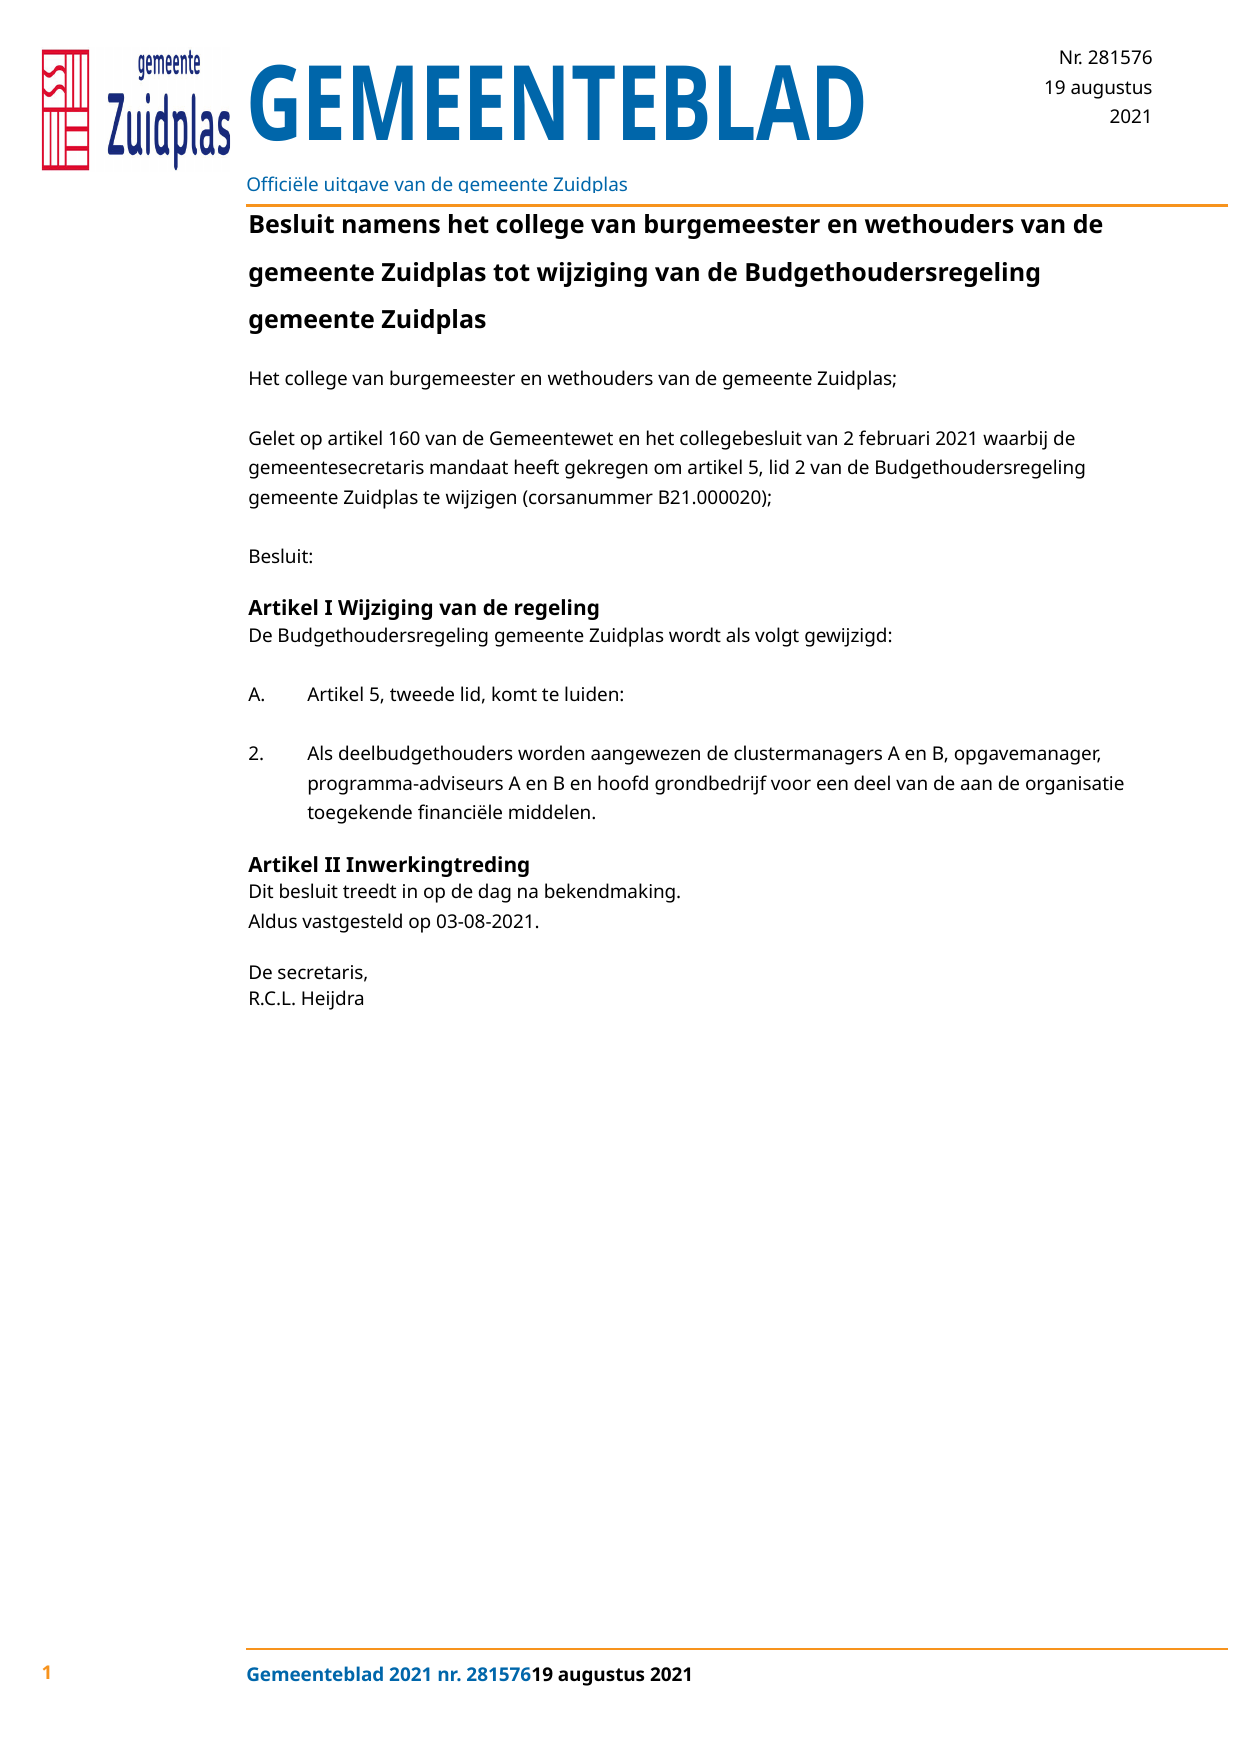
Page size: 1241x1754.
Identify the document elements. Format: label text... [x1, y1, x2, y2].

text Besluit namens het college van burgemeester en wethouders van de gemeente Zuidplas tot wijziging van de Budgethoudersregeling gemeente Zuidplas [248, 207, 1152, 336]
text Aldus vastgesteld op 03-08-2021. [248, 908, 1152, 933]
text Artikel I Wijziging van de regeling [248, 593, 1152, 622]
text Gelet op artikel 160 van de Gemeentewet en het collegebesluit van 2 februari 2021 waarbij de gemeentesecretaris mandaat heeft gekregen om artikel 5, lid 2 van de Budgethoudersregeling gemeente Zuidplas te wijzigen (corsanummer B21.000020); [248, 425, 1152, 509]
picture [41, 47, 231, 172]
list Artikel 5, tweede lid, komt te luiden: [248, 681, 1152, 707]
text Het college van burgemeester en wethouders van de gemeente Zuidplas; [248, 366, 1152, 391]
text R.C.L. Heijdra [248, 985, 1152, 1011]
text Besluit: [248, 543, 1152, 569]
text De Budgethoudersregeling gemeente Zuidplas wordt als volgt gewijzigd: [248, 622, 1152, 648]
text Dit besluit treedt in op de dag na bekendmaking. [248, 878, 1152, 904]
text Artikel II Inwerkingtreding [248, 850, 1152, 878]
list Als deelbudgethouders worden aangewezen de clustermanagers A en B, opgavemanager, programma-adviseurs A en B en hoofd grondbedrijf voor een deel van de aan de organisatie toegekende financiële middelen. [248, 740, 1152, 825]
text De secretaris, [248, 959, 1152, 985]
